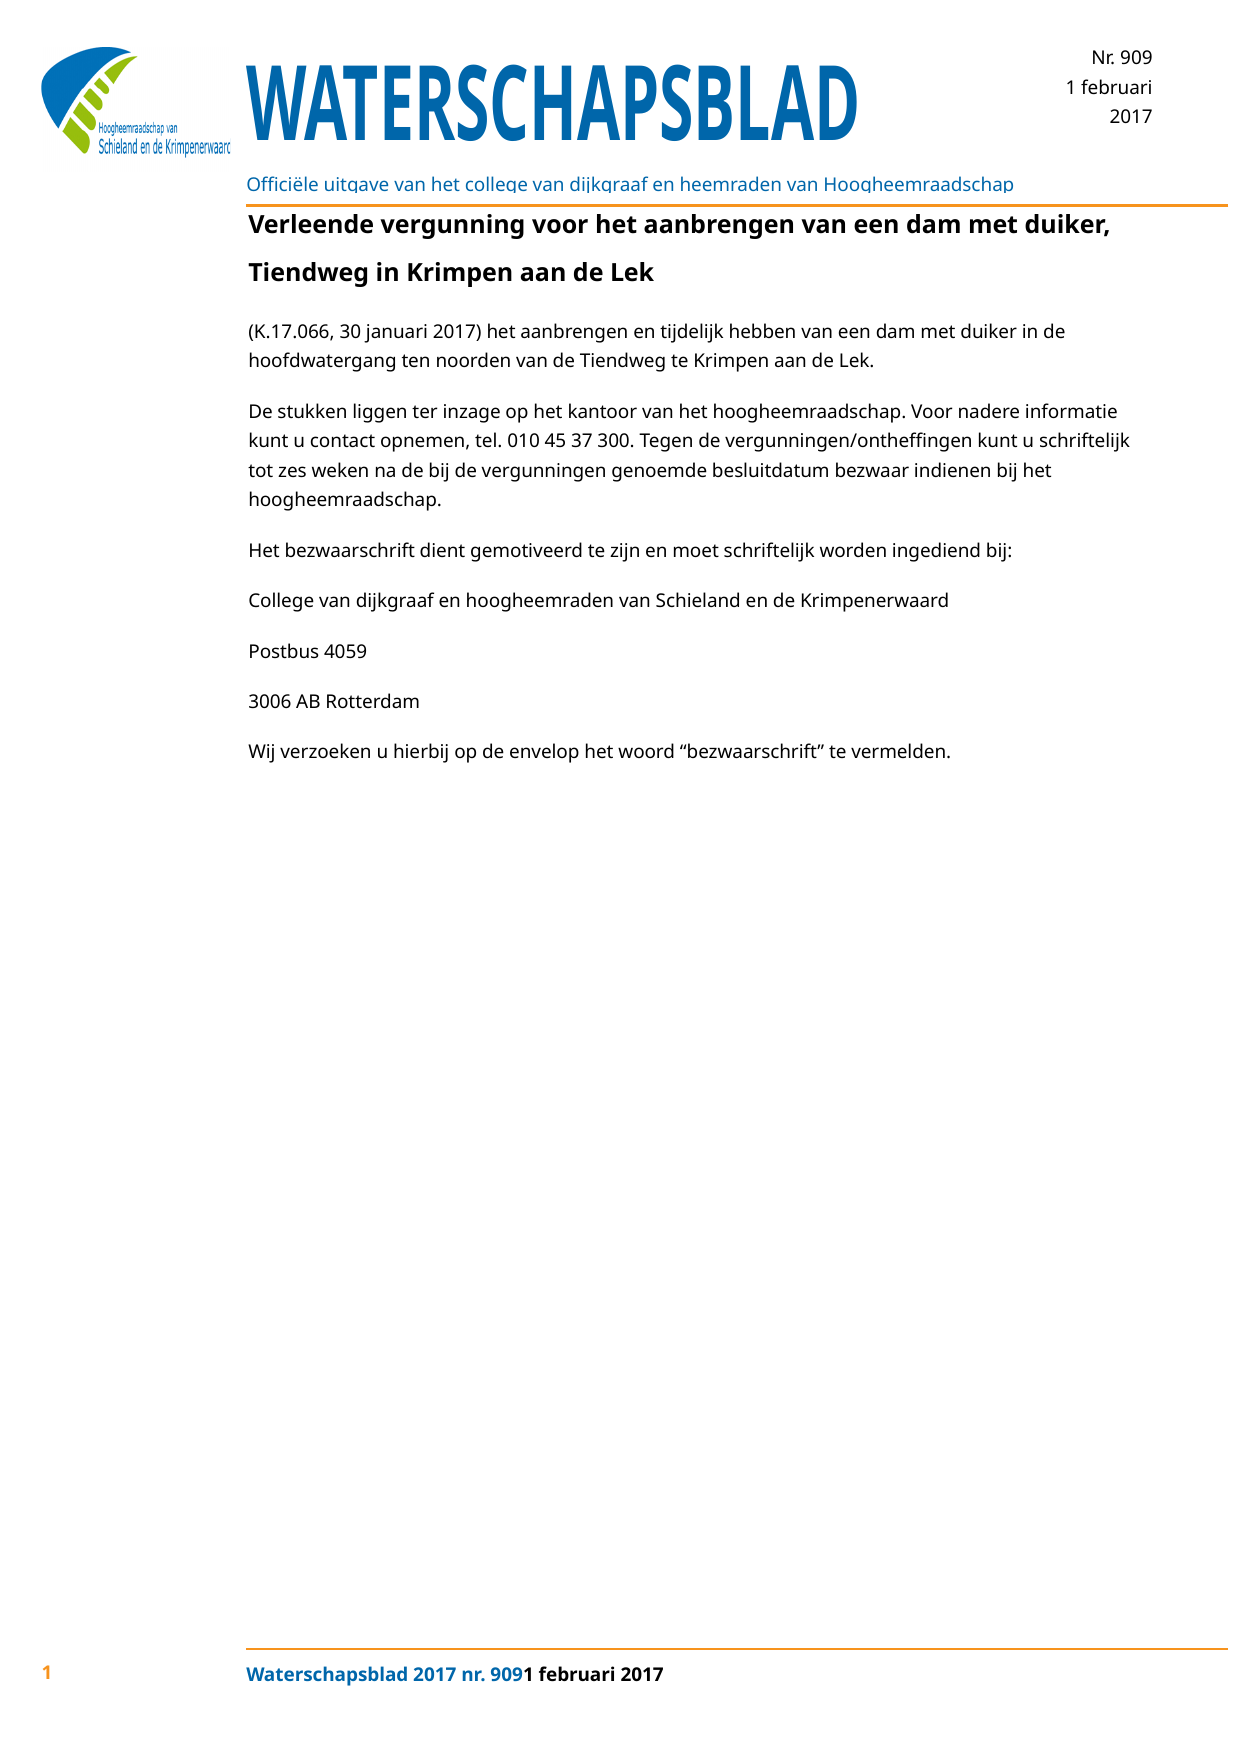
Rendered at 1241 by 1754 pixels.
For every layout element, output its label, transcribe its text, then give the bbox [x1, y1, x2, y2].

text 3006 AB Rotterdam [248, 688, 1152, 714]
text Postbus 4059 [248, 638, 1152, 664]
text Het bezwaarschrift dient gemotiveerd te zijn en moet schriftelijk worden ingediend bij: [248, 537, 1152, 563]
text De stukken liggen ter inzage op het kantoor van het hoogheemraadschap. Voor nadere informatie kunt u contact opnemen, tel. 010 45 37 300. Tegen de vergunningen/ontheffingen kunt u schriftelijk tot zes weken na de bij de vergunningen genoemde besluitdatum bezwaar indienen bij het hoogheemraadschap. [248, 398, 1152, 512]
text College van dijkgraaf en hoogheemraden van Schieland en de Krimpenerwaard [248, 587, 1152, 613]
text Wij verzoeken u hierbij op de envelop het woord “bezwaarschrift” te vermelden. [248, 739, 1152, 764]
text Verleende vergunning voor het aanbrengen van een dam met duiker, Tiendweg in Krimpen aan de Lek [248, 207, 1152, 288]
text (K.17.066, 30 januari 2017) het aanbrengen en tijdelijk hebben van een dam met duiker in de hoofdwatergang ten noorden van de Tiendweg te Krimpen aan de Lek. [248, 318, 1152, 373]
picture [41, 47, 231, 172]
